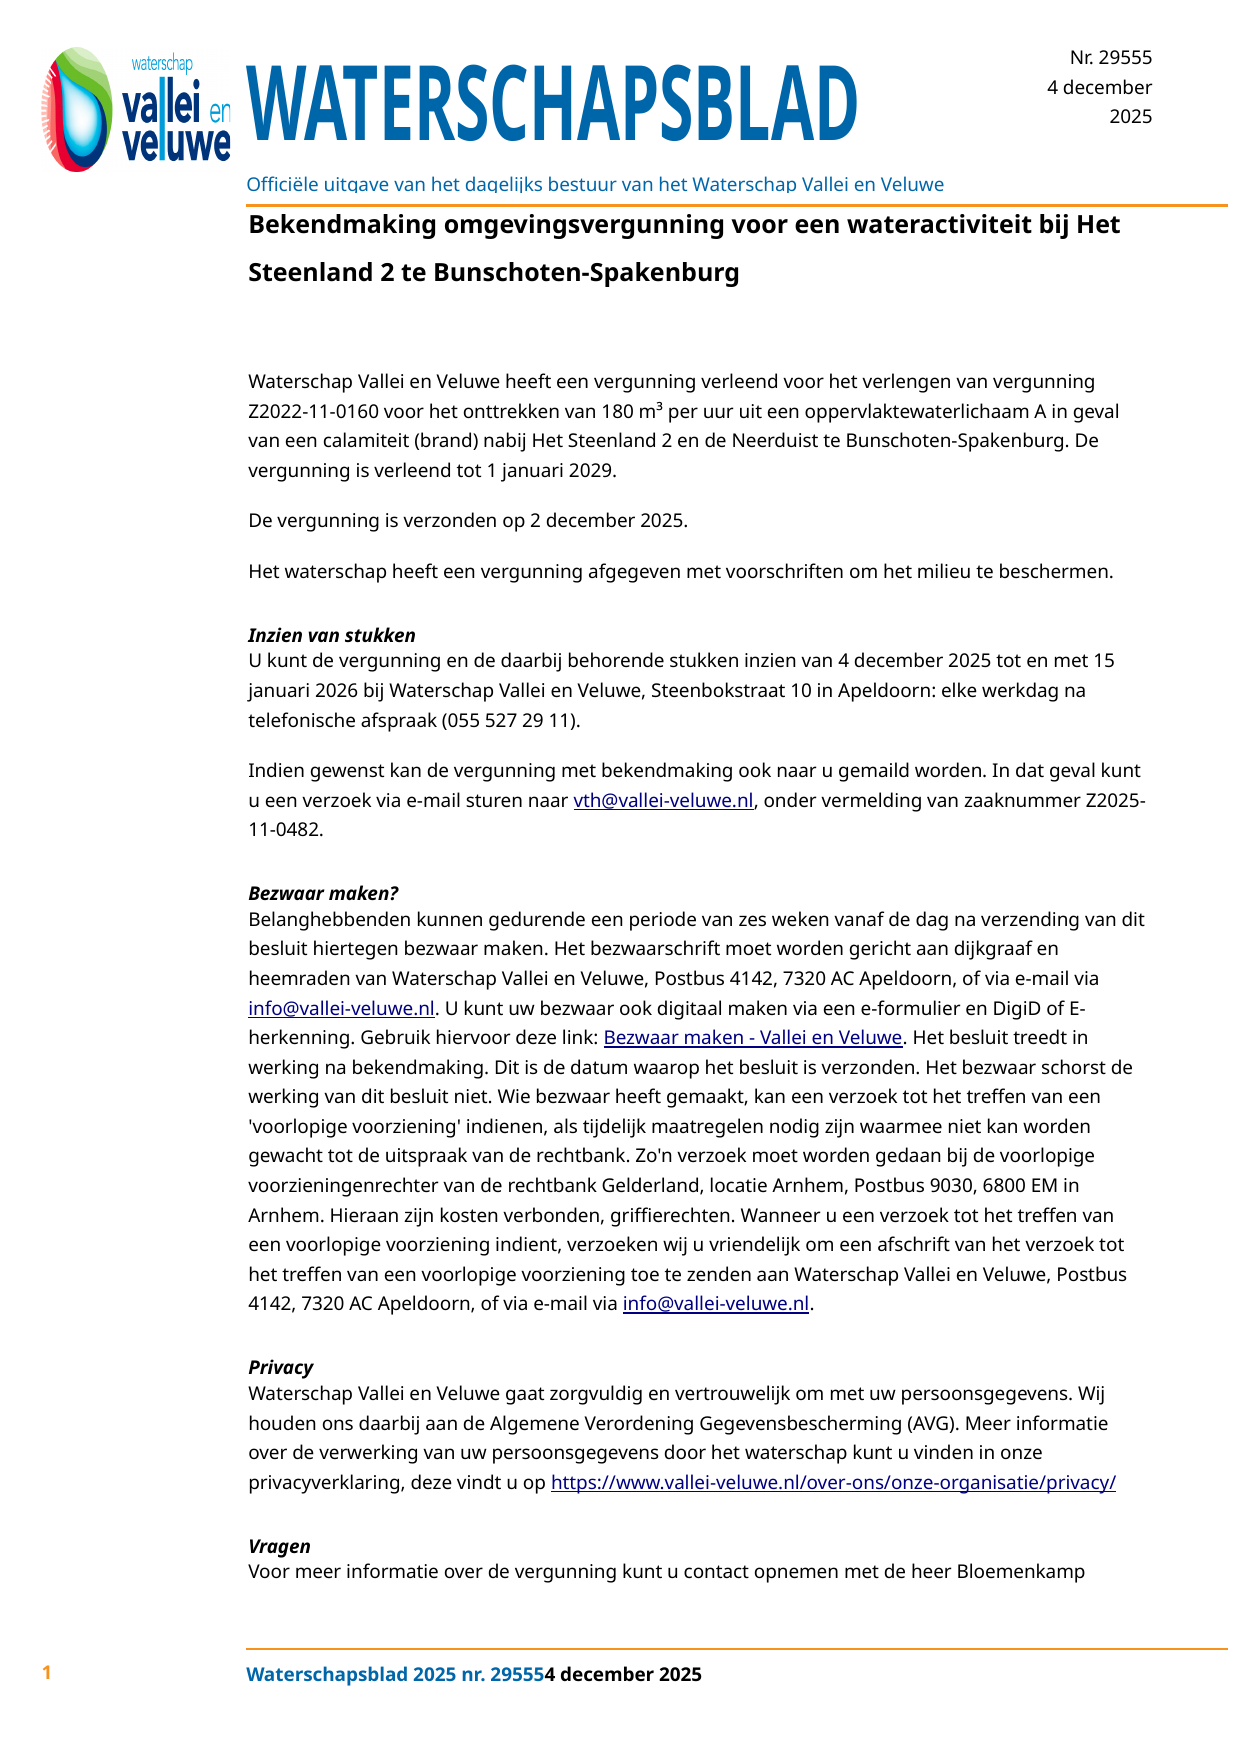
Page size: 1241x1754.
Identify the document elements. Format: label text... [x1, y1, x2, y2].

text Privacy [248, 1354, 1152, 1380]
text Waterschap Vallei en Veluwe heeft een vergunning verleend voor het verlengen van vergunning Z2022-11-0160 voor het onttrekken van 180 m³ per uur uit een oppervlaktewaterlichaam A in geval van een calamiteit (brand) nabij Het Steenland 2 en de Neerduist te Bunschoten-Spakenburg. De vergunning is verleend tot 1 januari 2029. [248, 368, 1152, 483]
text Vragen [248, 1533, 1152, 1559]
text De vergunning is verzonden op 2 december 2025. [248, 507, 1152, 533]
text Belanghebbenden kunnen gedurende een periode van zes weken vanaf de dag na verzending van dit besluit hiertegen bezwaar maken. Het bezwaarschrift moet worden gericht aan dijkgraaf en heemraden van Waterschap Vallei en Veluwe, Postbus 4142, 7320 AC Apeldoorn, of via e-mail via info@vallei-veluwe.nl. U kunt uw bezwaar ook digitaal maken via een e-formulier en DigiD of E-herkenning. Gebruik hiervoor deze link: Bezwaar maken - Vallei en Veluwe. Het besluit treedt in werking na bekendmaking. Dit is de datum waarop het besluit is verzonden. Het bezwaar schorst de werking van dit besluit niet. Wie bezwaar heeft gemaakt, kan een verzoek tot het treffen van een 'voorlopige voorziening' indienen, als tijdelijk maatregelen nodig zijn waarmee niet kan worden gewacht tot de uitspraak van de rechtbank. Zo'n verzoek moet worden gedaan bij de voorlopige voorzieningenrechter van de rechtbank Gelderland, locatie Arnhem, Postbus 9030, 6800 EM in Arnhem. Hieraan zijn kosten verbonden, griffierechten. Wanneer u een verzoek tot het treffen van een voorlopige voorziening indient, verzoeken wij u vriendelijk om een afschrift van het verzoek tot het treffen van een voorlopige voorziening toe te zenden aan Waterschap Vallei en Veluwe, Postbus 4142, 7320 AC Apeldoorn, of via e-mail via info@vallei-veluwe.nl. [248, 906, 1152, 1316]
text Inzien van stukken [248, 622, 1152, 648]
text U kunt de vergunning en de daarbij behorende stukken inzien van 4 december 2025 tot en met 15 januari 2026 bij Waterschap Vallei en Veluwe, Steenbokstraat 10 in Apeldoorn: elke werkdag na telefonische afspraak (055 527 29 11). [248, 648, 1152, 732]
text Indien gewenst kan de vergunning met bekendmaking ook naar u gemaild worden. In dat geval kunt u een verzoek via e-mail sturen naar vth@vallei-veluwe.nl, onder vermelding van zaaknummer Z2025-11-0482. [248, 757, 1152, 842]
picture [41, 47, 231, 172]
text Bekendmaking omgevingsvergunning voor een wateractiviteit bij Het Steenland 2 te Bunschoten-Spakenburg [248, 207, 1152, 288]
text Voor meer informatie over de vergunning kunt u contact opnemen met de heer Bloemenkamp [248, 1559, 1152, 1584]
text Bezwaar maken? [248, 880, 1152, 906]
text Waterschap Vallei en Veluwe gaat zorgvuldig en vertrouwelijk om met uw persoonsgegevens. Wij houden ons daarbij aan de Algemene Verordening Gegevensbescherming (AVG). Meer informatie over de verwerking van uw persoonsgegevens door het waterschap kunt u vinden in onze privacyverklaring, deze vindt u op https://www.vallei-veluwe.nl/over-ons/onze-organisatie/privacy/ [248, 1380, 1152, 1495]
text Het waterschap heeft een vergunning afgegeven met voorschriften om het milieu te beschermen. [248, 558, 1152, 584]
